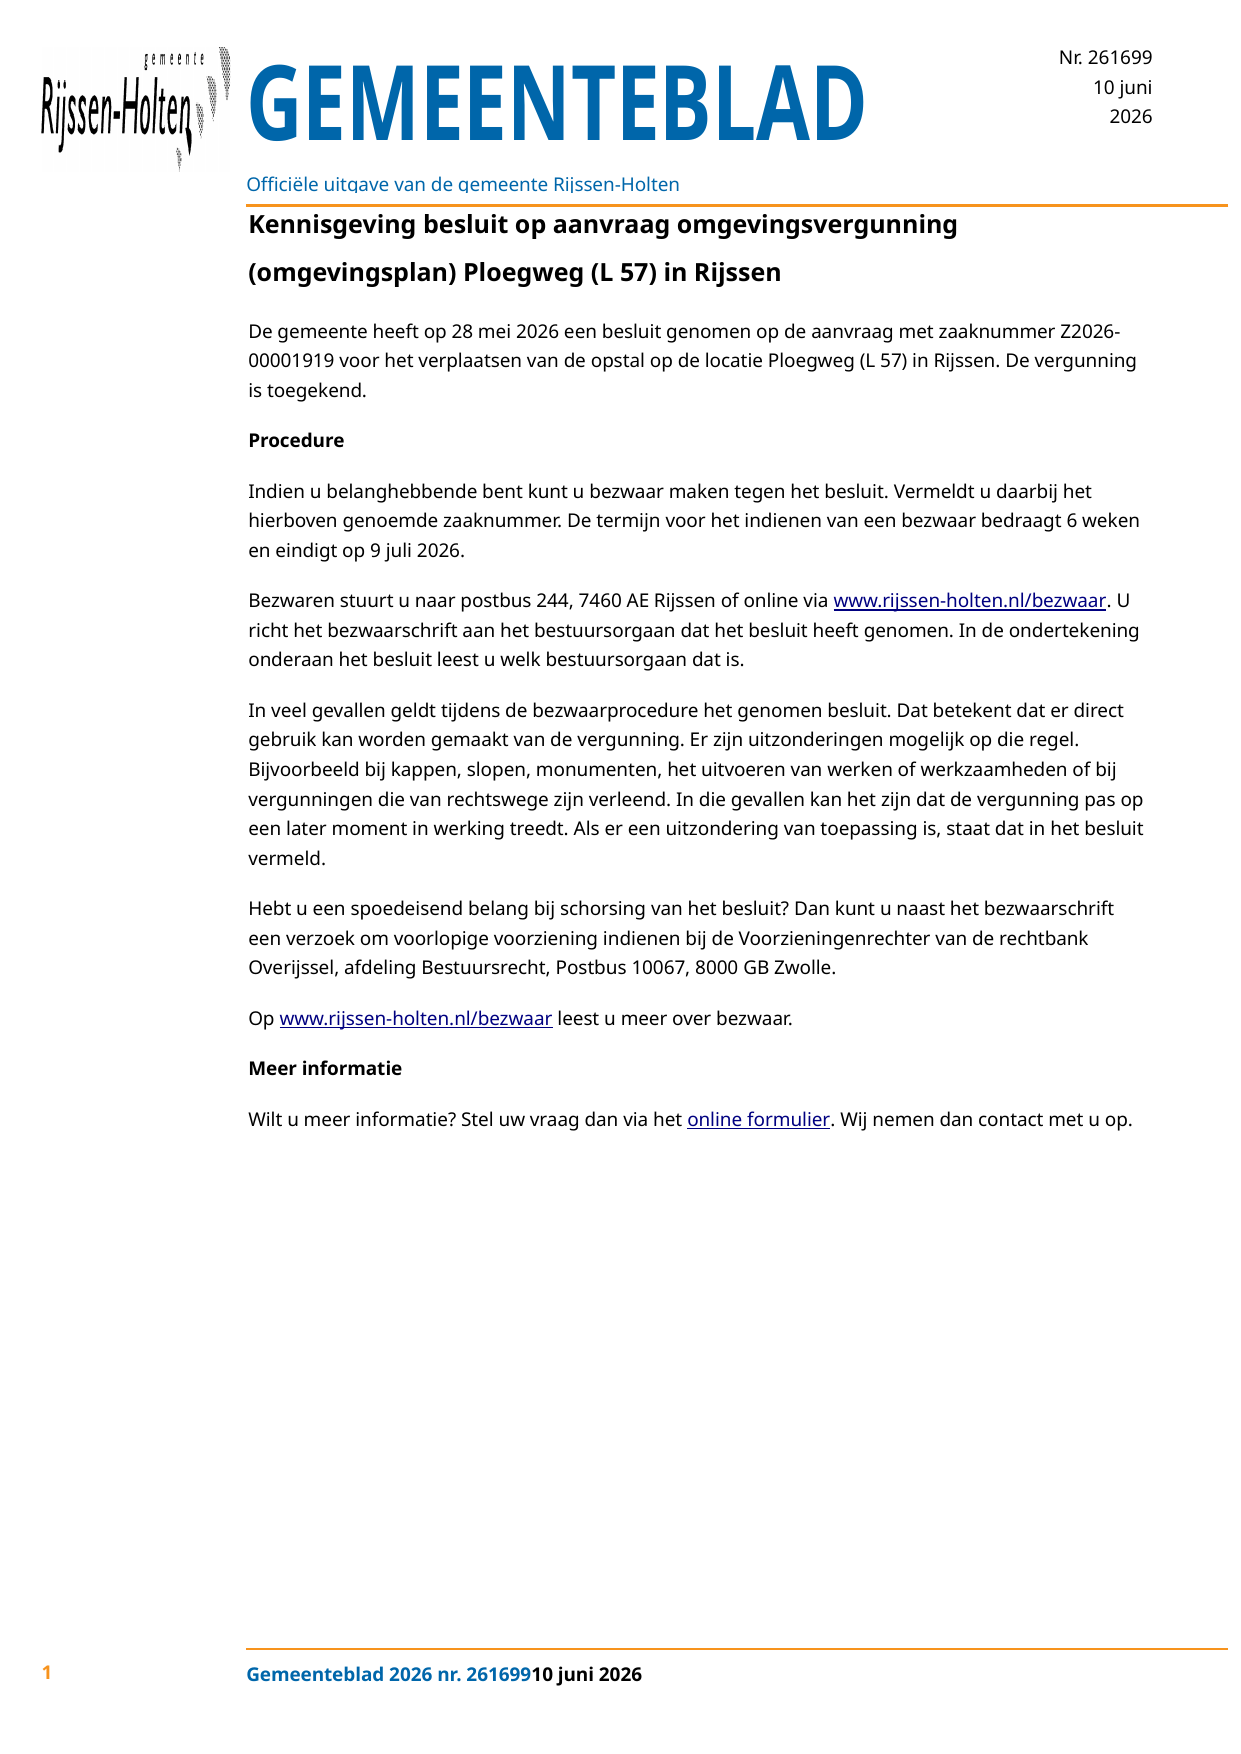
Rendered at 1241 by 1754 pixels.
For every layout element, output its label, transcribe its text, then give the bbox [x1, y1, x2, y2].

text Wilt u meer informatie? Stel uw vraag dan via het online formulier. Wij nemen dan contact met u op. [248, 1106, 1152, 1132]
picture [41, 47, 231, 172]
text Op www.rijssen-holten.nl/bezwaar leest u meer over bezwaar. [248, 1005, 1152, 1031]
text Kennisgeving besluit op aanvraag omgevingsvergunning (omgevingsplan) Ploegweg (L 57) in Rijssen [248, 207, 1152, 288]
text Procedure [248, 427, 1152, 453]
text Bezwaren stuurt u naar postbus 244, 7460 AE Rijssen of online via www.rijssen-holten.nl/bezwaar. U richt het bezwaarschrift aan het bestuursorgaan dat het besluit heeft genomen. In de ondertekening onderaan het besluit leest u welk bestuursorgaan dat is. [248, 587, 1152, 672]
text Indien u belanghebbende bent kunt u bezwaar maken tegen het besluit. Vermeldt u daarbij het hierboven genoemde zaaknummer. De termijn voor het indienen van een bezwaar bedraagt 6 weken en eindigt op 9 juli 2026. [248, 478, 1152, 563]
text Hebt u een spoedeisend belang bij schorsing van het besluit? Dan kunt u naast het bezwaarschrift een verzoek om voorlopige voorziening indienen bij de Voorzieningenrechter van de rechtbank Overijssel, afdeling Bestuursrecht, Postbus 10067, 8000 GB Zwolle. [248, 895, 1152, 980]
text De gemeente heeft op 28 mei 2026 een besluit genomen op de aanvraag met zaaknummer Z2026-00001919 voor het verplaatsen van de opstal op de locatie Ploegweg (L 57) in Rijssen. De vergunning is toegekend. [248, 318, 1152, 403]
text Meer informatie [248, 1055, 1152, 1081]
text In veel gevallen geldt tijdens de bezwaarprocedure het genomen besluit. Dat betekent dat er direct gebruik kan worden gemaakt van de vergunning. Er zijn uitzonderingen mogelijk op die regel. Bijvoorbeeld bij kappen, slopen, monumenten, het uitvoeren van werken of werkzaamheden of bij vergunningen die van rechtswege zijn verleend. In die gevallen kan het zijn dat de vergunning pas op een later moment in werking treedt. Als er een uitzondering van toepassing is, staat dat in het besluit vermeld. [248, 697, 1152, 871]
